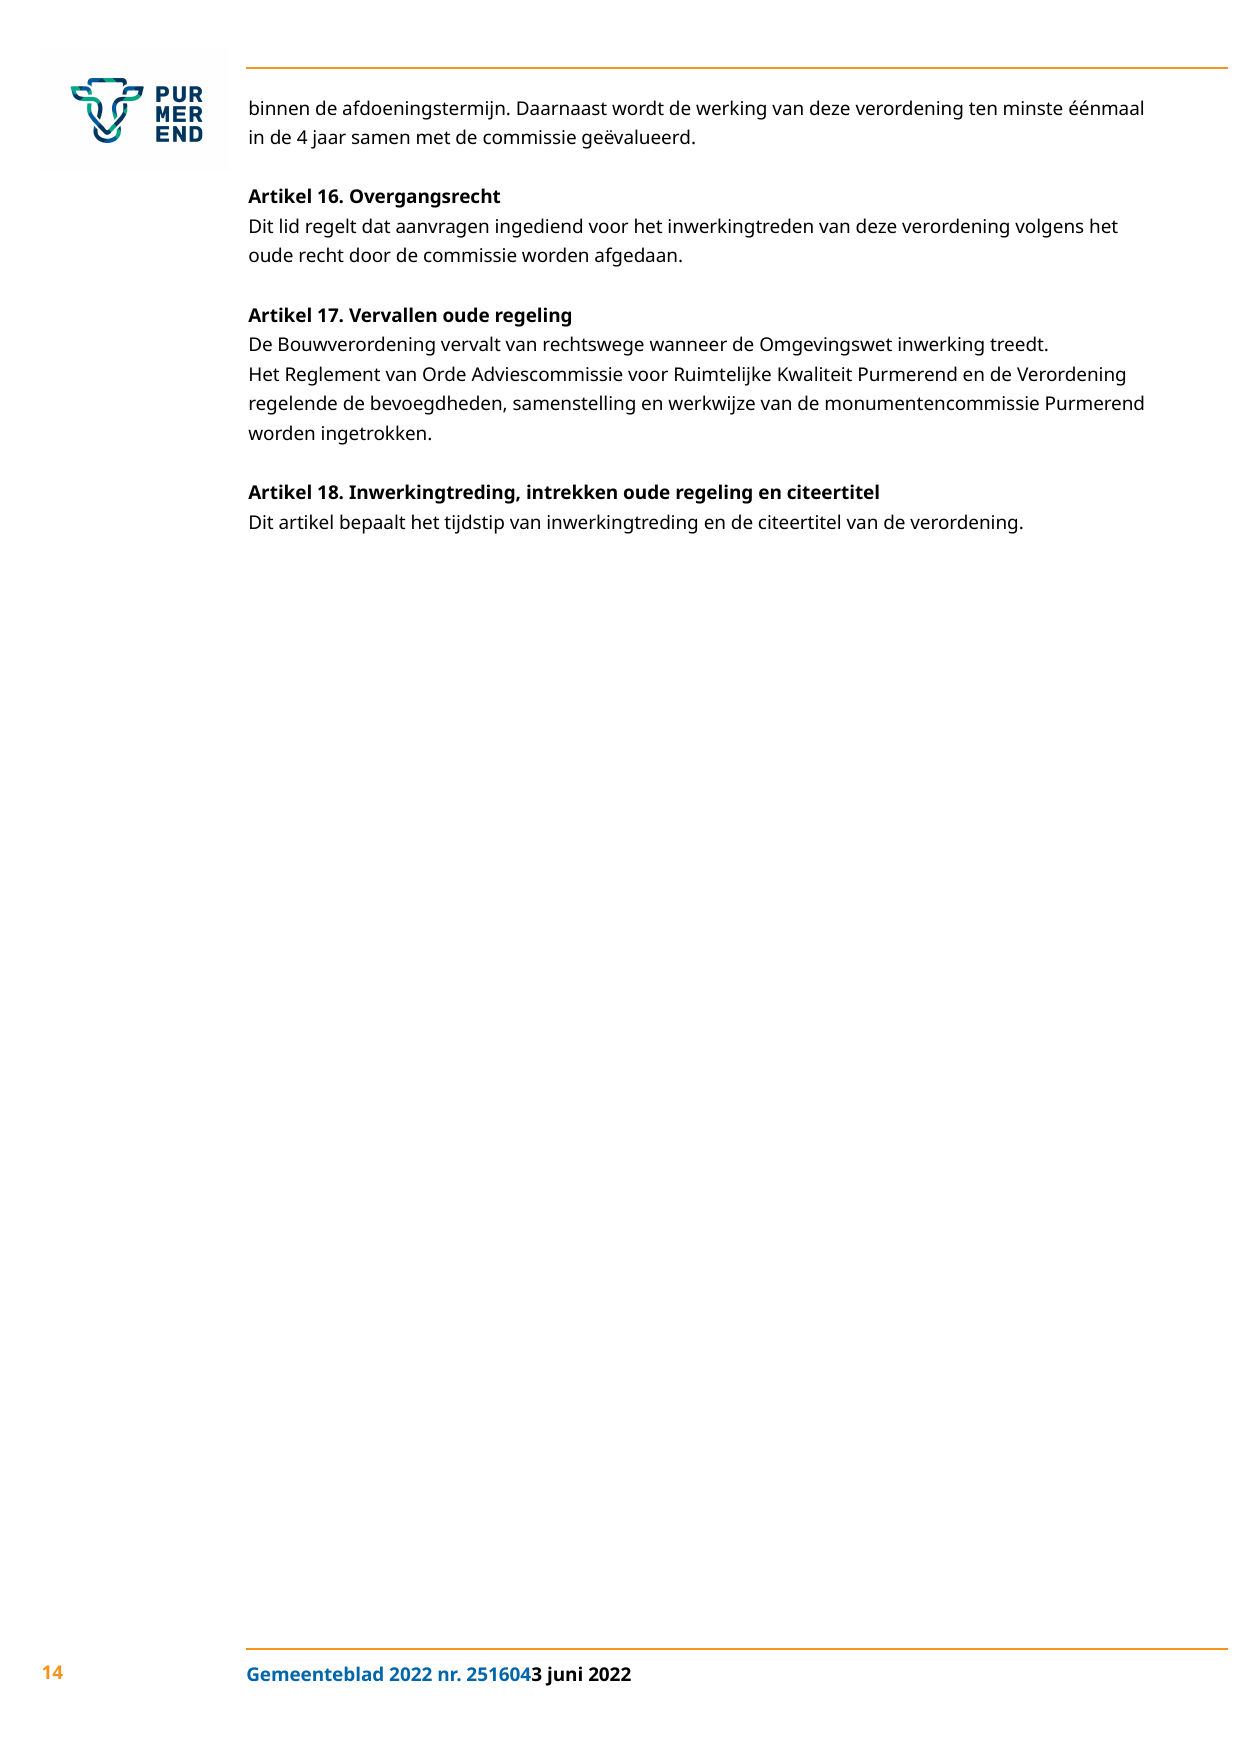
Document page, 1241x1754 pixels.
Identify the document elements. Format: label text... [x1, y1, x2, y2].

text Artikel 17. Vervallen oude regeling [248, 302, 1152, 328]
text Dit artikel bepaalt het tijdstip van inwerkingtreding en de citeertitel van de verordening. [248, 509, 1152, 535]
text binnen de afdoeningstermijn. Daarnaast wordt de werking van deze verordening ten minste éénmaal in de 4 jaar samen met de commissie geëvalueerd. [248, 95, 1152, 150]
text De Bouwverordening vervalt van rechtswege wanneer de Omgevingswet inwerking treedt. [248, 331, 1152, 357]
text Artikel 16. Overgangsrecht [248, 183, 1152, 209]
text Artikel 18. Inwerkingtreding, intrekken oude regeling en citeertitel [248, 479, 1152, 505]
text Het Reglement van Orde Adviescommissie voor Ruimtelijke Kwaliteit Purmerend en de Verordening regelende de bevoegdheden, samenstelling en werkwijze van de monumentencommissie Purmerend worden ingetrokken. [248, 361, 1152, 446]
text Dit lid regelt dat aanvragen ingediend voor het inwerkingtreden van deze verordening volgens het oude recht door de commissie worden afgedaan. [248, 213, 1152, 268]
picture [41, 47, 231, 172]
